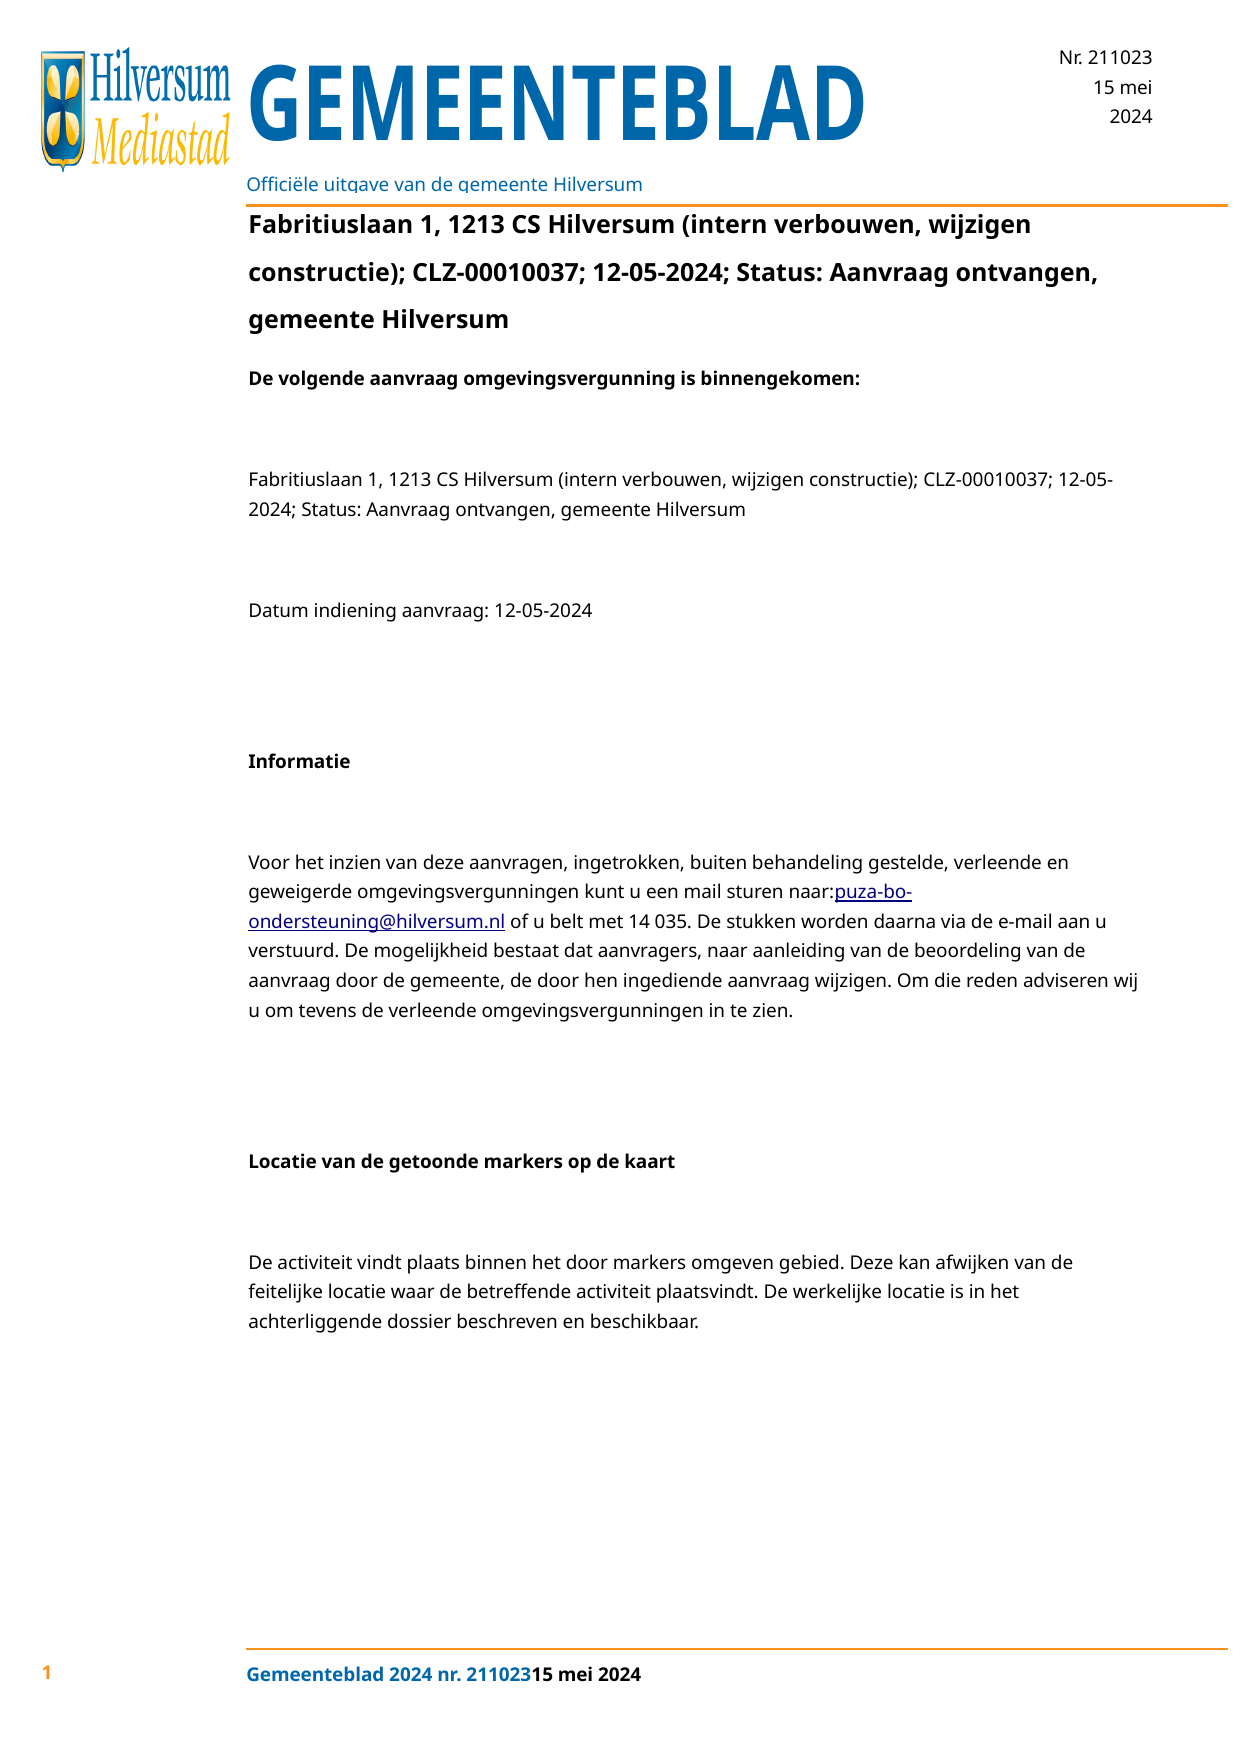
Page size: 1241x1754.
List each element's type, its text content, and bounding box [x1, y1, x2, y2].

text Fabritiuslaan 1, 1213 CS Hilversum (intern verbouwen, wijzigen constructie); CLZ-00010037; 12-05-2024; Status: Aanvraag ontvangen, gemeente Hilversum [248, 207, 1152, 336]
text De volgende aanvraag omgevingsvergunning is binnengekomen: [248, 366, 1152, 391]
text Datum indiening aanvraag: 12-05-2024 [248, 597, 1152, 622]
text Voor het inzien van deze aanvragen, ingetrokken, buiten behandeling gestelde, verleende en geweigerde omgevingsvergunningen kunt u een mail sturen naar:puza-bo-ondersteuning@hilversum.nl of u belt met 14 035. De stukken worden daarna via de e-mail aan u verstuurd. De mogelijkheid bestaat dat aanvragers, naar aanleiding van de beoordeling van de aanvraag door de gemeente, de door hen ingediende aanvraag wijzigen. Om die reden adviseren wij u om tevens de verleende omgevingsvergunningen in te zien. [248, 849, 1152, 1022]
picture [41, 47, 231, 172]
text Informatie [248, 748, 1152, 774]
text De activiteit vindt plaats binnen het door markers omgeven gebied. Deze kan afwijken van de feitelijke locatie waar de betreffende activiteit plaatsvindt. De werkelijke locatie is in het achterliggende dossier beschreven en beschikbaar. [248, 1249, 1152, 1334]
text Locatie van de getoonde markers op de kaart [248, 1148, 1152, 1174]
text Fabritiuslaan 1, 1213 CS Hilversum (intern verbouwen, wijzigen constructie); CLZ-00010037; 12-05-2024; Status: Aanvraag ontvangen, gemeente Hilversum [248, 466, 1152, 522]
